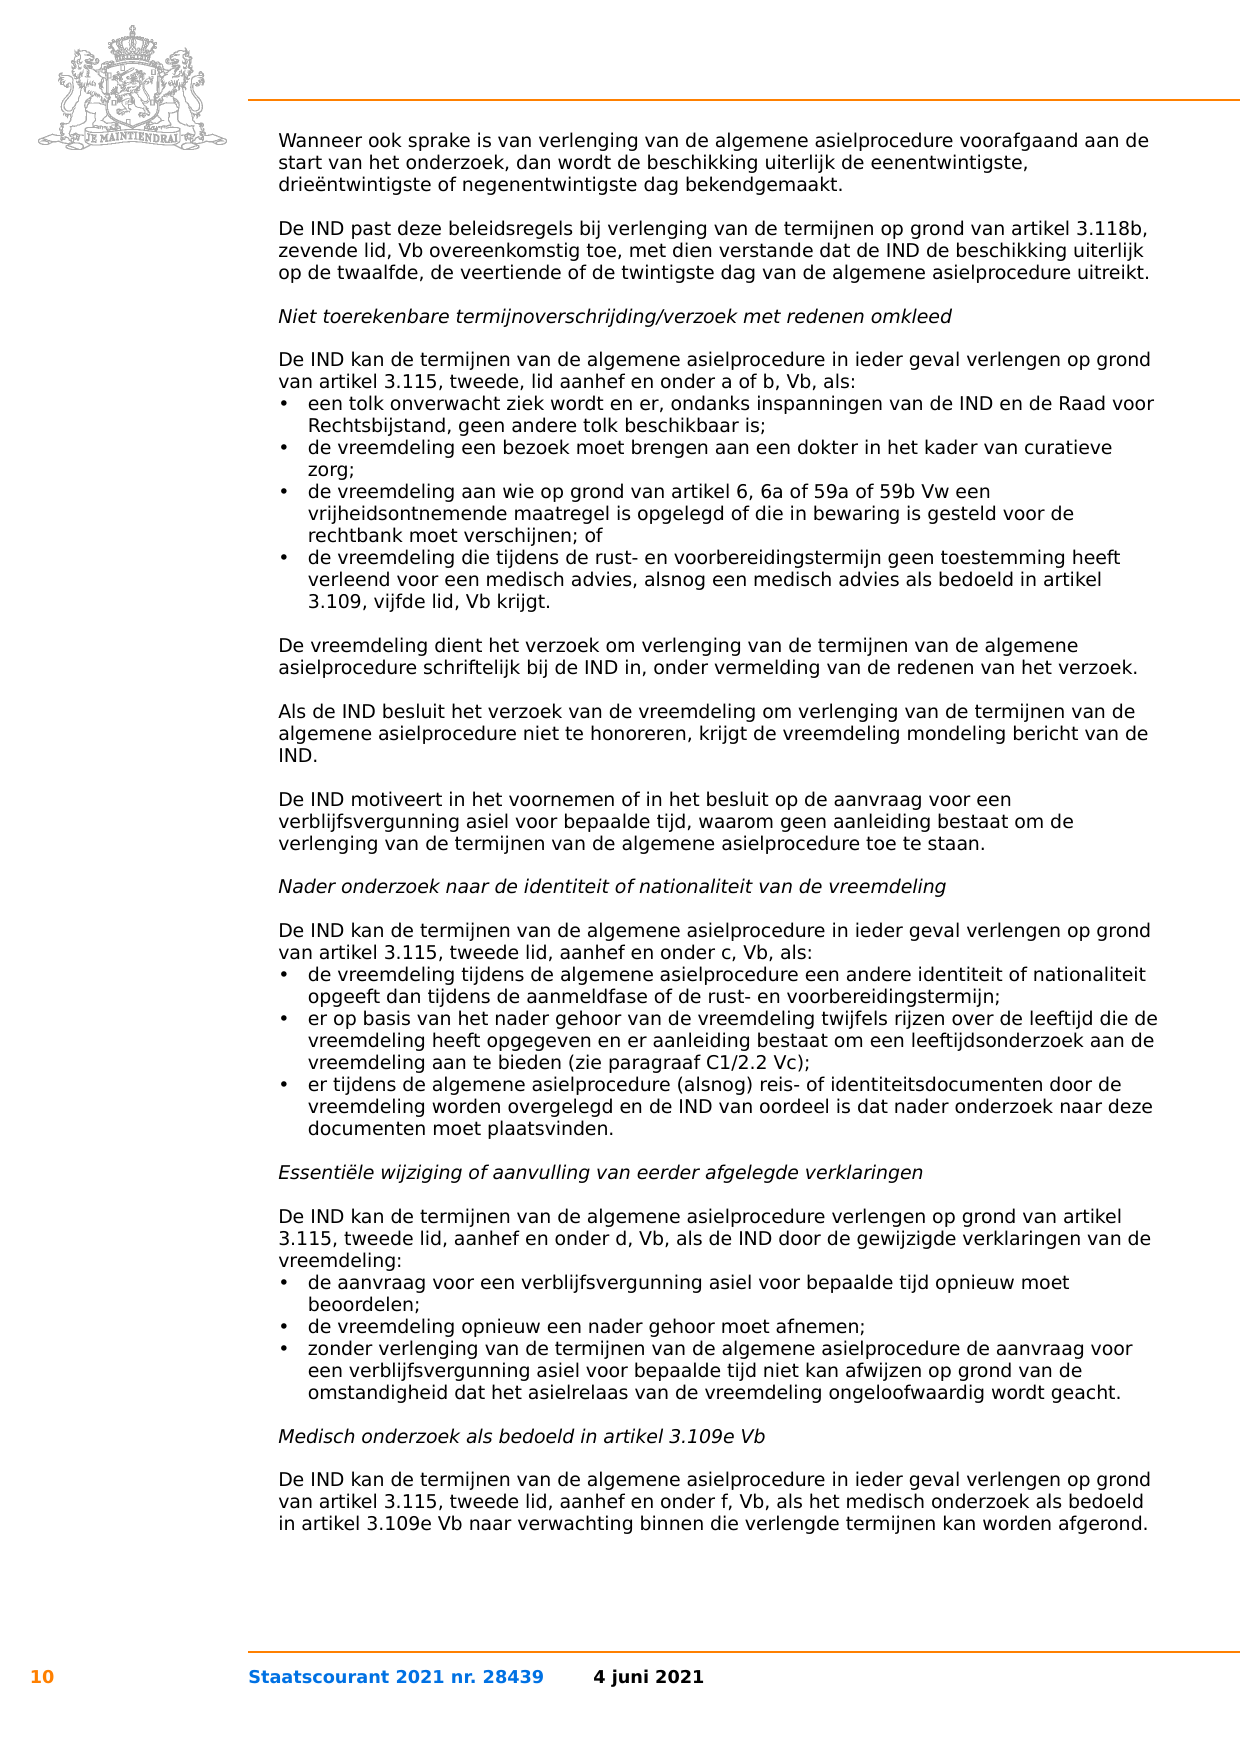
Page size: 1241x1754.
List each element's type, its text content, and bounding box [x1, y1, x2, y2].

text • zonder verlenging van de termijnen van de algemene asielprocedure de aanvraag voor een verblijfsvergunning asiel voor bepaalde tijd niet kan afwijzen op grond van de omstandigheid dat het asielrelaas van de vreemdeling ongeloofwaardig wordt geacht. [278, 1338, 1163, 1404]
text • er op basis van het nader gehoor van de vreemdeling twijfels rijzen over de leeftijd die de vreemdeling heeft opgegeven en er aanleiding bestaat om een leeftijdsonderzoek aan de vreemdeling aan te bieden (zie paragraaf C1/2.2 Vc); [278, 1008, 1163, 1074]
text • een tolk onverwacht ziek wordt en er, ondanks inspanningen van de IND en de Raad voor Rechtsbijstand, geen andere tolk beschikbaar is; [278, 393, 1163, 437]
text De IND kan de termijnen van de algemene asielprocedure verlengen op grond van artikel 3.115, tweede lid, aanhef en onder d, Vb, als de IND door de gewijzigde verklaringen van de vreemdeling: [278, 1206, 1163, 1272]
text • de vreemdeling tijdens de algemene asielprocedure een andere identiteit of nationaliteit opgeeft dan tijdens de aanmeldfase of de rust- en voorbereidingstermijn; [278, 964, 1163, 1008]
subtitle Nader onderzoek naar de identiteit of nationaliteit van de vreemdeling [278, 876, 1163, 898]
text • er tijdens de algemene asielprocedure (alsnog) reis- of identiteitsdocumenten door de vreemdeling worden overgelegd en de IND van oordeel is dat nader onderzoek naar deze documenten moet plaatsvinden. [278, 1074, 1163, 1140]
text Als de IND besluit het verzoek van de vreemdeling om verlenging van de termijnen van de algemene asielprocedure niet te honoreren, krijgt de vreemdeling mondeling bericht van de IND. [278, 701, 1163, 767]
text De IND motiveert in het voornemen of in het besluit op de aanvraag voor een verblijfsvergunning asiel voor bepaalde tijd, waarom geen aanleiding bestaat om de verlenging van de termijnen van de algemene asielprocedure toe te staan. [278, 789, 1163, 854]
text • de vreemdeling een bezoek moet brengen aan een dokter in het kader van curatieve zorg; [278, 437, 1163, 481]
text De IND past deze beleidsregels bij verlenging van de termijnen op grond van artikel 3.118b, zevende lid, Vb overeenkomstig toe, met dien verstande dat de IND de beschikking uiterlijk op de twaalfde, de veertiende of de twintigste dag van de algemene asielprocedure uitreikt. [278, 218, 1163, 284]
text • de vreemdeling die tijdens de rust- en voorbereidingstermijn geen toestemming heeft verleend voor een medisch advies, alsnog een medisch advies als bedoeld in artikel 3.109, vijfde lid, Vb krijgt. [278, 547, 1163, 613]
text De vreemdeling dient het verzoek om verlenging van de termijnen van de algemene asielprocedure schriftelijk bij de IND in, onder vermelding van de redenen van het verzoek. [278, 635, 1163, 679]
subtitle Essentiële wijziging of aanvulling van eerder afgelegde verklaringen [278, 1162, 1163, 1184]
text De IND kan de termijnen van de algemene asielprocedure in ieder geval verlengen op grond van artikel 3.115, tweede lid, aanhef en onder f, Vb, als het medisch onderzoek als bedoeld in artikel 3.109e Vb naar verwachting binnen die verlengde termijnen kan worden afgerond. [278, 1469, 1163, 1535]
subtitle Medisch onderzoek als bedoeld in artikel 3.109e Vb [278, 1426, 1163, 1447]
text De IND kan de termijnen van de algemene asielprocedure in ieder geval verlengen op grond van artikel 3.115, tweede, lid aanhef en onder a of b, Vb, als: [278, 349, 1163, 393]
subtitle Niet toerekenbare termijnoverschrijding/verzoek met redenen omkleed [278, 306, 1163, 327]
picture [38, 25, 227, 150]
text De IND kan de termijnen van de algemene asielprocedure in ieder geval verlengen op grond van artikel 3.115, tweede lid, aanhef en onder c, Vb, als: [278, 920, 1163, 964]
text • de vreemdeling opnieuw een nader gehoor moet afnemen; [278, 1316, 1163, 1338]
text • de aanvraag voor een verblijfsvergunning asiel voor bepaalde tijd opnieuw moet beoordelen; [278, 1272, 1163, 1316]
text Wanneer ook sprake is van verlenging van de algemene asielprocedure voorafgaand aan de start van het onderzoek, dan wordt de beschikking uiterlijk de eenentwintigste, drieëntwintigste of negenentwintigste dag bekendgemaakt. [278, 130, 1163, 196]
text • de vreemdeling aan wie op grond van artikel 6, 6a of 59a of 59b Vw een vrijheidsontnemende maatregel is opgelegd of die in bewaring is gesteld voor de rechtbank moet verschijnen; of [278, 481, 1163, 547]
